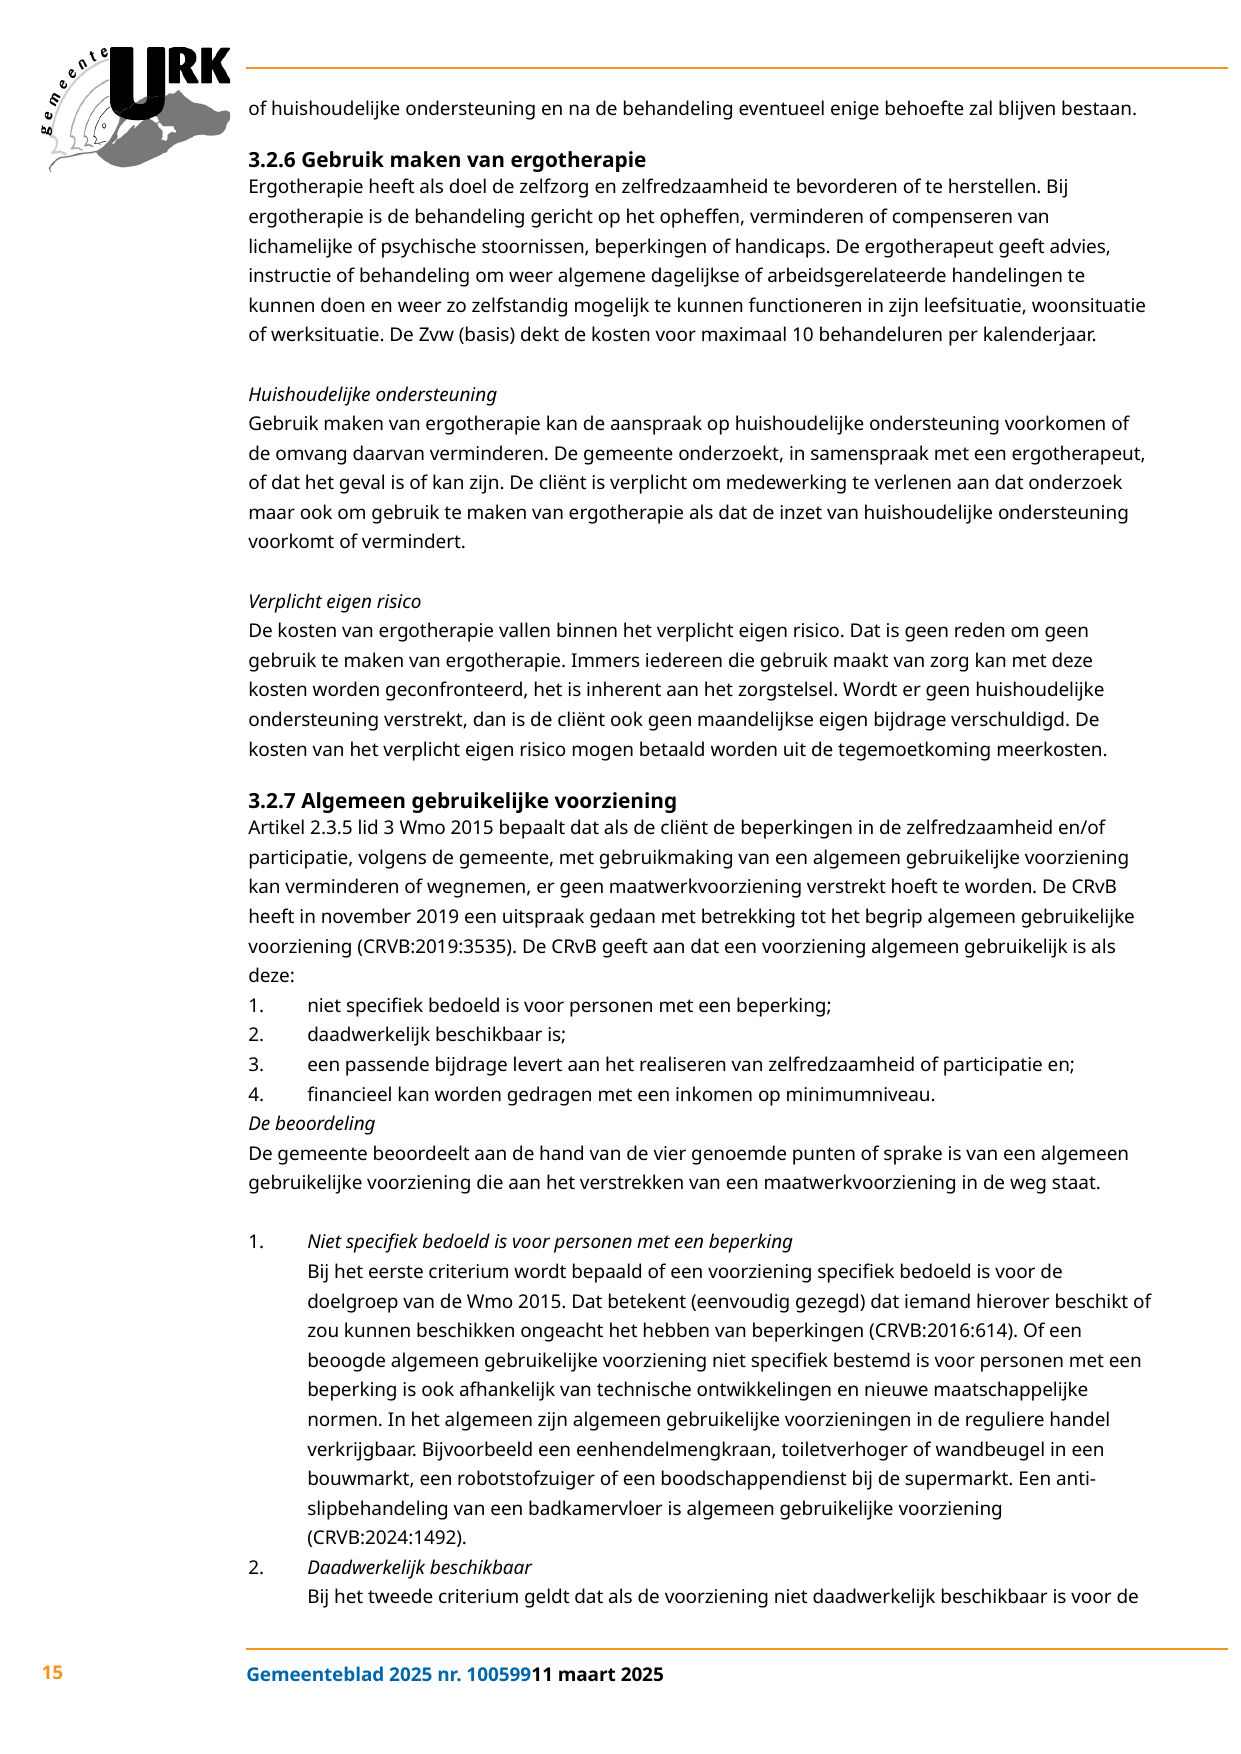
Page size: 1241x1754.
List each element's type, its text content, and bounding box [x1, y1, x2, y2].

text Ergotherapie heeft als doel de zelfzorg en zelfredzaamheid te bevorderen of te herstellen. Bij ergotherapie is de behandeling gericht op het opheffen, verminderen of compenseren van lichamelijke of psychische stoornissen, beperkingen of handicaps. De ergotherapeut geeft advies, instructie of behandeling om weer algemene dagelijkse of arbeidsgerelateerde handelingen te kunnen doen en weer zo zelfstandig mogelijk te kunnen functioneren in zijn leefsituatie, woonsituatie of werksituatie. De Zvw (basis) dekt de kosten voor maximaal 10 behandeluren per kalenderjaar. [248, 174, 1152, 347]
list een passende bijdrage levert aan het realiseren van zelfredzaamheid of participatie en; [248, 1051, 1152, 1077]
list Bij het eerste criterium wordt bepaald of een voorziening specifiek bedoeld is voor de doelgroep van de Wmo 2015. Dat betekent (eenvoudig gezegd) dat iemand hierover beschikt of zou kunnen beschikken ongeacht het hebben van beperkingen (CRVB:2016:614). Of een beoogde algemeen gebruikelijke voorziening niet specifiek bestemd is voor personen met een beperking is ook afhankelijk van technische ontwikkelingen en nieuwe maatschappelijke normen. In het algemeen zijn algemeen gebruikelijke voorzieningen in de reguliere handel verkrijgbaar. Bijvoorbeeld een eenhendelmengkraan, toiletverhoger of wandbeugel in een bouwmarkt, een robotstofzuiger of een boodschappendienst bij de supermarkt. Een anti-slipbehandeling van een badkamervloer is algemeen gebruikelijke voorziening (CRVB:2024:1492). [248, 1258, 1152, 1550]
text Huishoudelijke ondersteuning [248, 381, 1152, 406]
list niet specifiek bedoeld is voor personen met een beperking; [248, 992, 1152, 1018]
text De beoordeling [248, 1110, 1152, 1136]
text 3.2.6 Gebruik maken van ergotherapie [248, 145, 1152, 174]
text Artikel 2.3.5 lid 3 Wmo 2015 bepaalt dat als de cliënt de beperkingen in de zelfredzaamheid en/of participatie, volgens de gemeente, met gebruikmaking van een algemeen gebruikelijke voorziening kan verminderen of wegnemen, er geen maatwerkvoorziening verstrekt hoeft te worden. De CRvB heeft in november 2019 een uitspraak gedaan met betrekking tot het begrip algemeen gebruikelijke voorziening (CRVB:2019:3535). De CRvB geeft aan dat een voorziening algemeen gebruikelijk is als deze: [248, 814, 1152, 988]
text Verplicht eigen risico [248, 588, 1152, 613]
text of huishoudelijke ondersteuning en na de behandeling eventueel enige behoefte zal blijven bestaan. [248, 95, 1152, 121]
list Daadwerkelijk beschikbaar [248, 1554, 1152, 1580]
text De kosten van ergotherapie vallen binnen het verplicht eigen risico. Dat is geen reden om geen gebruik te maken van ergotherapie. Immers iedereen die gebruik maakt van zorg kan met deze kosten worden geconfronteerd, het is inherent aan het zorgstelsel. Wordt er geen huishoudelijke ondersteuning verstrekt, dan is de cliënt ook geen maandelijkse eigen bijdrage verschuldigd. De kosten van het verplicht eigen risico mogen betaald worden uit de tegemoetkoming meerkosten. [248, 617, 1152, 761]
list daadwerkelijk beschikbaar is; [248, 1022, 1152, 1047]
picture [41, 47, 231, 172]
text 3.2.7 Algemeen gebruikelijke voorziening [248, 786, 1152, 814]
list Niet specifiek bedoeld is voor personen met een beperking [248, 1229, 1152, 1254]
list financieel kan worden gedragen met een inkomen op minimumniveau. [248, 1081, 1152, 1107]
text De gemeente beoordeelt aan de hand van de vier genoemde punten of sprake is van een algemeen gebruikelijke voorziening die aan het verstrekken van een maatwerkvoorziening in de weg staat. [248, 1140, 1152, 1195]
text Gebruik maken van ergotherapie kan de aanspraak op huishoudelijke ondersteuning voorkomen of de omvang daarvan verminderen. De gemeente onderzoekt, in samenspraak met een ergotherapeut, of dat het geval is of kan zijn. De cliënt is verplicht om medewerking te verlenen aan dat onderzoek maar ook om gebruik te maken van ergotherapie als dat de inzet van huishoudelijke ondersteuning voorkomt of vermindert. [248, 410, 1152, 554]
list Bij het tweede criterium geldt dat als de voorziening niet daadwerkelijk beschikbaar is voor de [248, 1584, 1152, 1609]
